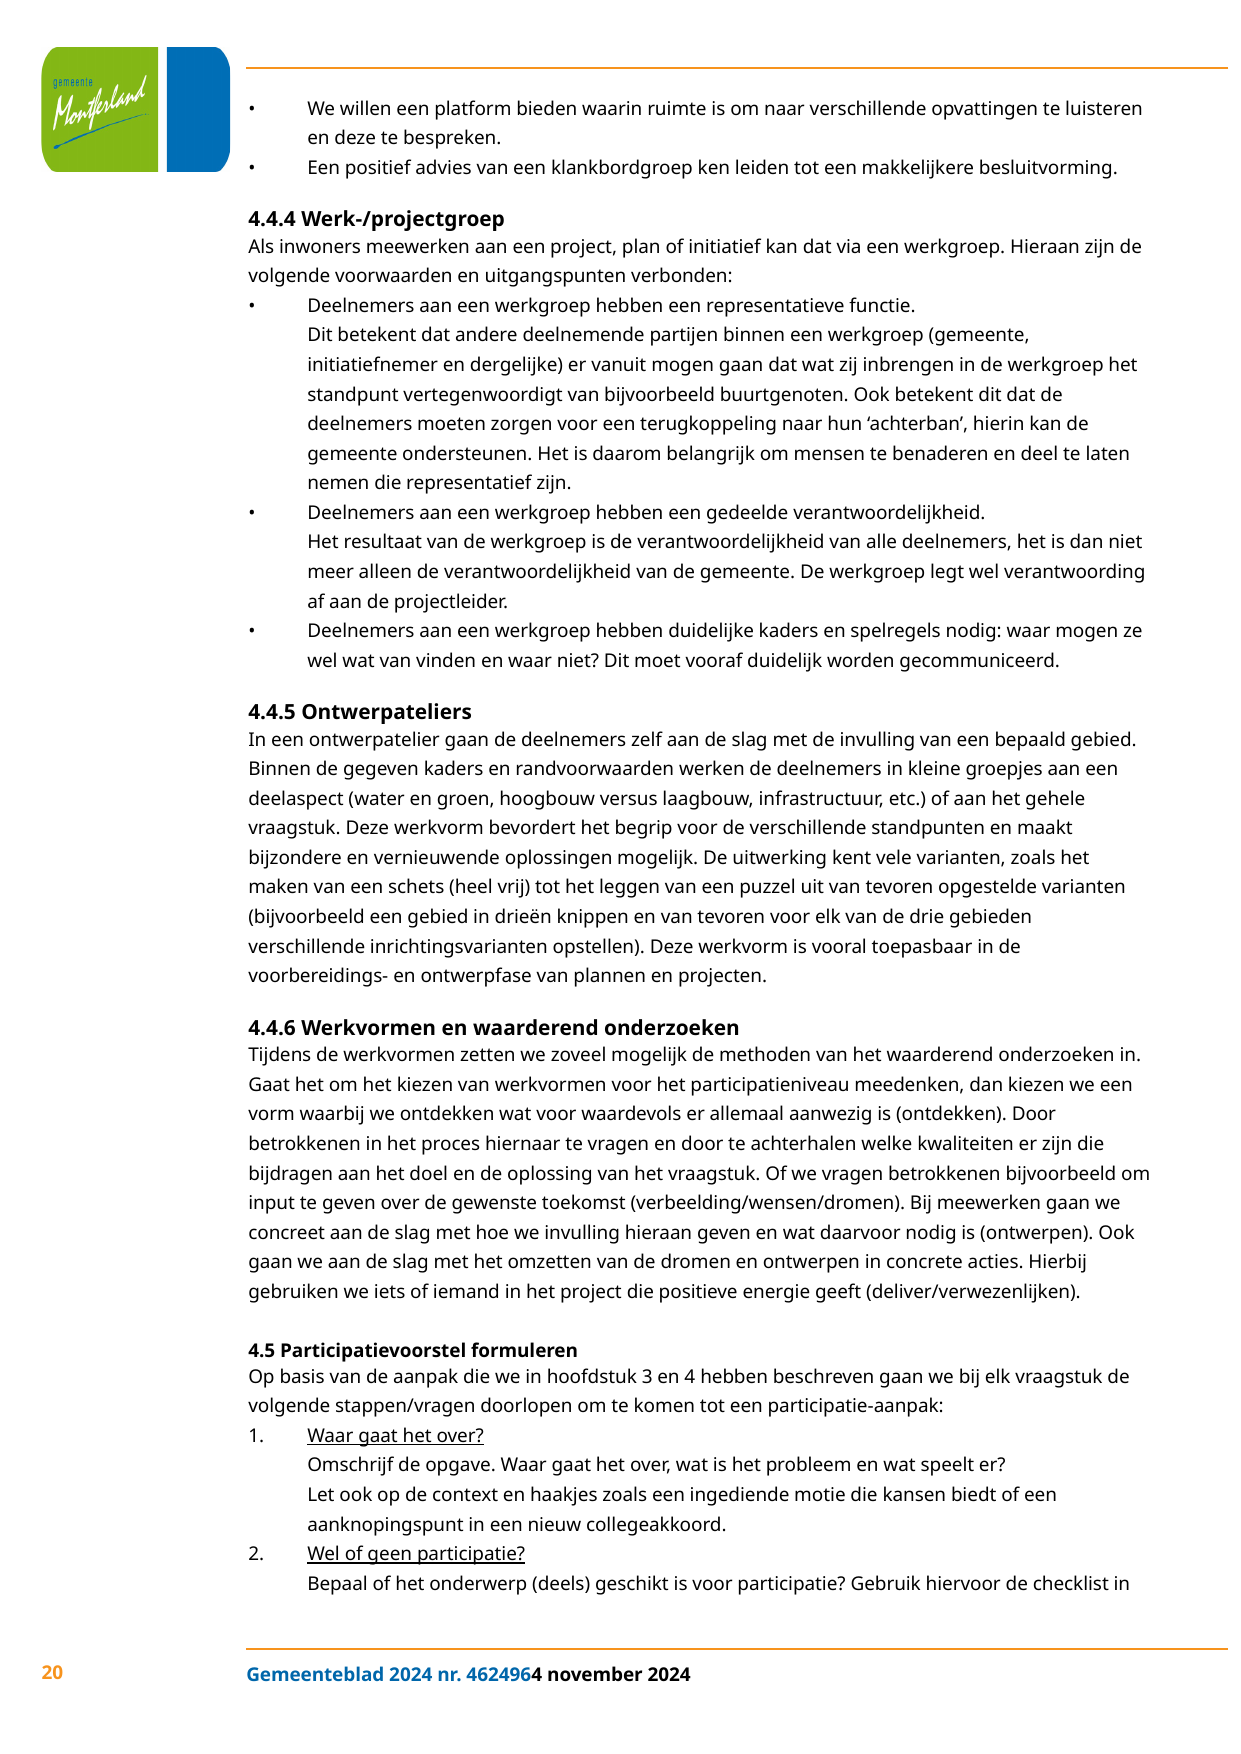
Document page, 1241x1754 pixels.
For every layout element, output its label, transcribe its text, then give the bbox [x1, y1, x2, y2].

text In een ontwerpatelier gaan de deelnemers zelf aan de slag met de invulling van een bepaald gebied. Binnen de gegeven kaders en randvoorwaarden werken de deelnemers in kleine groepjes aan een deelaspect (water en groen, hoogbouw versus laagbouw, infrastructuur, etc.) of aan het gehele vraagstuk. Deze werkvorm bevordert het begrip voor de verschillende standpunten en maakt bijzondere en vernieuwende oplossingen mogelijk. De uitwerking kent vele varianten, zoals het maken van een schets (heel vrij) tot het leggen van een puzzel uit van tevoren opgestelde varianten (bijvoorbeeld een gebied in drieën knippen en van tevoren voor elk van de drie gebieden verschillende inrichtingsvarianten opstellen). Deze werkvorm is vooral toepasbaar in de voorbereidings- en ontwerpfase van plannen en projecten. [248, 726, 1152, 988]
list Dit betekent dat andere deelnemende partijen binnen een werkgroep (gemeente, initiatiefnemer en dergelijke) er vanuit mogen gaan dat wat zij inbrengen in de werkgroep het standpunt vertegenwoordigt van bijvoorbeeld buurtgenoten. Ook betekent dit dat de deelnemers moeten zorgen voor een terugkoppeling naar hun ‘achterban’, hierin kan de gemeente ondersteunen. Het is daarom belangrijk om mensen te benaderen en deel te laten nemen die representatief zijn. [248, 322, 1152, 495]
list Een positief advies van een klankbordgroep ken leiden tot een makkelijkere besluitvorming. [248, 154, 1152, 180]
text 4.4.4 Werk-/projectgroep [248, 204, 1152, 233]
list Deelnemers aan een werkgroep hebben een representatieve functie. [248, 292, 1152, 318]
text Op basis van de aanpak die we in hoofdstuk 3 en 4 hebben beschreven gaan we bij elk vraagstuk de volgende stappen/vragen doorlopen om te komen tot een participatie-aanpak: [248, 1363, 1152, 1418]
text 4.4.6 Werkvormen en waarderend onderzoeken [248, 1013, 1152, 1041]
list Waar gaat het over? [248, 1422, 1152, 1448]
list Wel of geen participatie? [248, 1540, 1152, 1566]
text Tijdens de werkvormen zetten we zoveel mogelijk de methoden van het waarderend onderzoeken in. Gaat het om het kiezen van werkvormen voor het participatieniveau meedenken, dan kiezen we een vorm waarbij we ontdekken wat voor waardevols er allemaal aanwezig is (ontdekken). Door betrokkenen in het proces hiernaar te vragen en door te achterhalen welke kwaliteiten er zijn die bijdragen aan het doel en de oplossing van het vraagstuk. Of we vragen betrokkenen bijvoorbeeld om input te geven over de gewenste toekomst (verbeelding/wensen/dromen). Bij meewerken gaan we concreet aan de slag met hoe we invulling hieraan geven en wat daarvoor nodig is (ontwerpen). Ook gaan we aan de slag met het omzetten van de dromen en ontwerpen in concrete acties. Hierbij gebruiken we iets of iemand in het project die positieve energie geeft (deliver/verwezenlijken). [248, 1041, 1152, 1304]
picture [41, 47, 231, 172]
list Let ook op de context en haakjes zoals een ingediende motie die kansen biedt of een aanknopingspunt in een nieuw collegeakkoord. [248, 1481, 1152, 1537]
text 4.4.5 Ontwerpateliers [248, 697, 1152, 726]
list Bepaal of het onderwerp (deels) geschikt is voor participatie? Gebruik hiervoor de checklist in [248, 1570, 1152, 1596]
list Omschrijf de opgave. Waar gaat het over, wat is het probleem en wat speelt er? [248, 1452, 1152, 1477]
text Als inwoners meewerken aan een project, plan of initiatief kan dat via een werkgroep. Hieraan zijn de volgende voorwaarden en uitgangspunten verbonden: [248, 233, 1152, 288]
list Het resultaat van de werkgroep is de verantwoordelijkheid van alle deelnemers, het is dan niet meer alleen de verantwoordelijkheid van de gemeente. De werkgroep legt wel verantwoording af aan de projectleider. [248, 529, 1152, 613]
list Deelnemers aan een werkgroep hebben duidelijke kaders en spelregels nodig: waar mogen ze wel wat van vinden en waar niet? Dit moet vooraf duidelijk worden gecommuniceerd. [248, 617, 1152, 673]
list We willen een platform bieden waarin ruimte is om naar verschillende opvattingen te luisteren en deze te bespreken. [248, 95, 1152, 150]
text 4.5 Participatievoorstel formuleren [248, 1337, 1152, 1363]
list Deelnemers aan een werkgroep hebben een gedeelde verantwoordelijkheid. [248, 499, 1152, 525]
